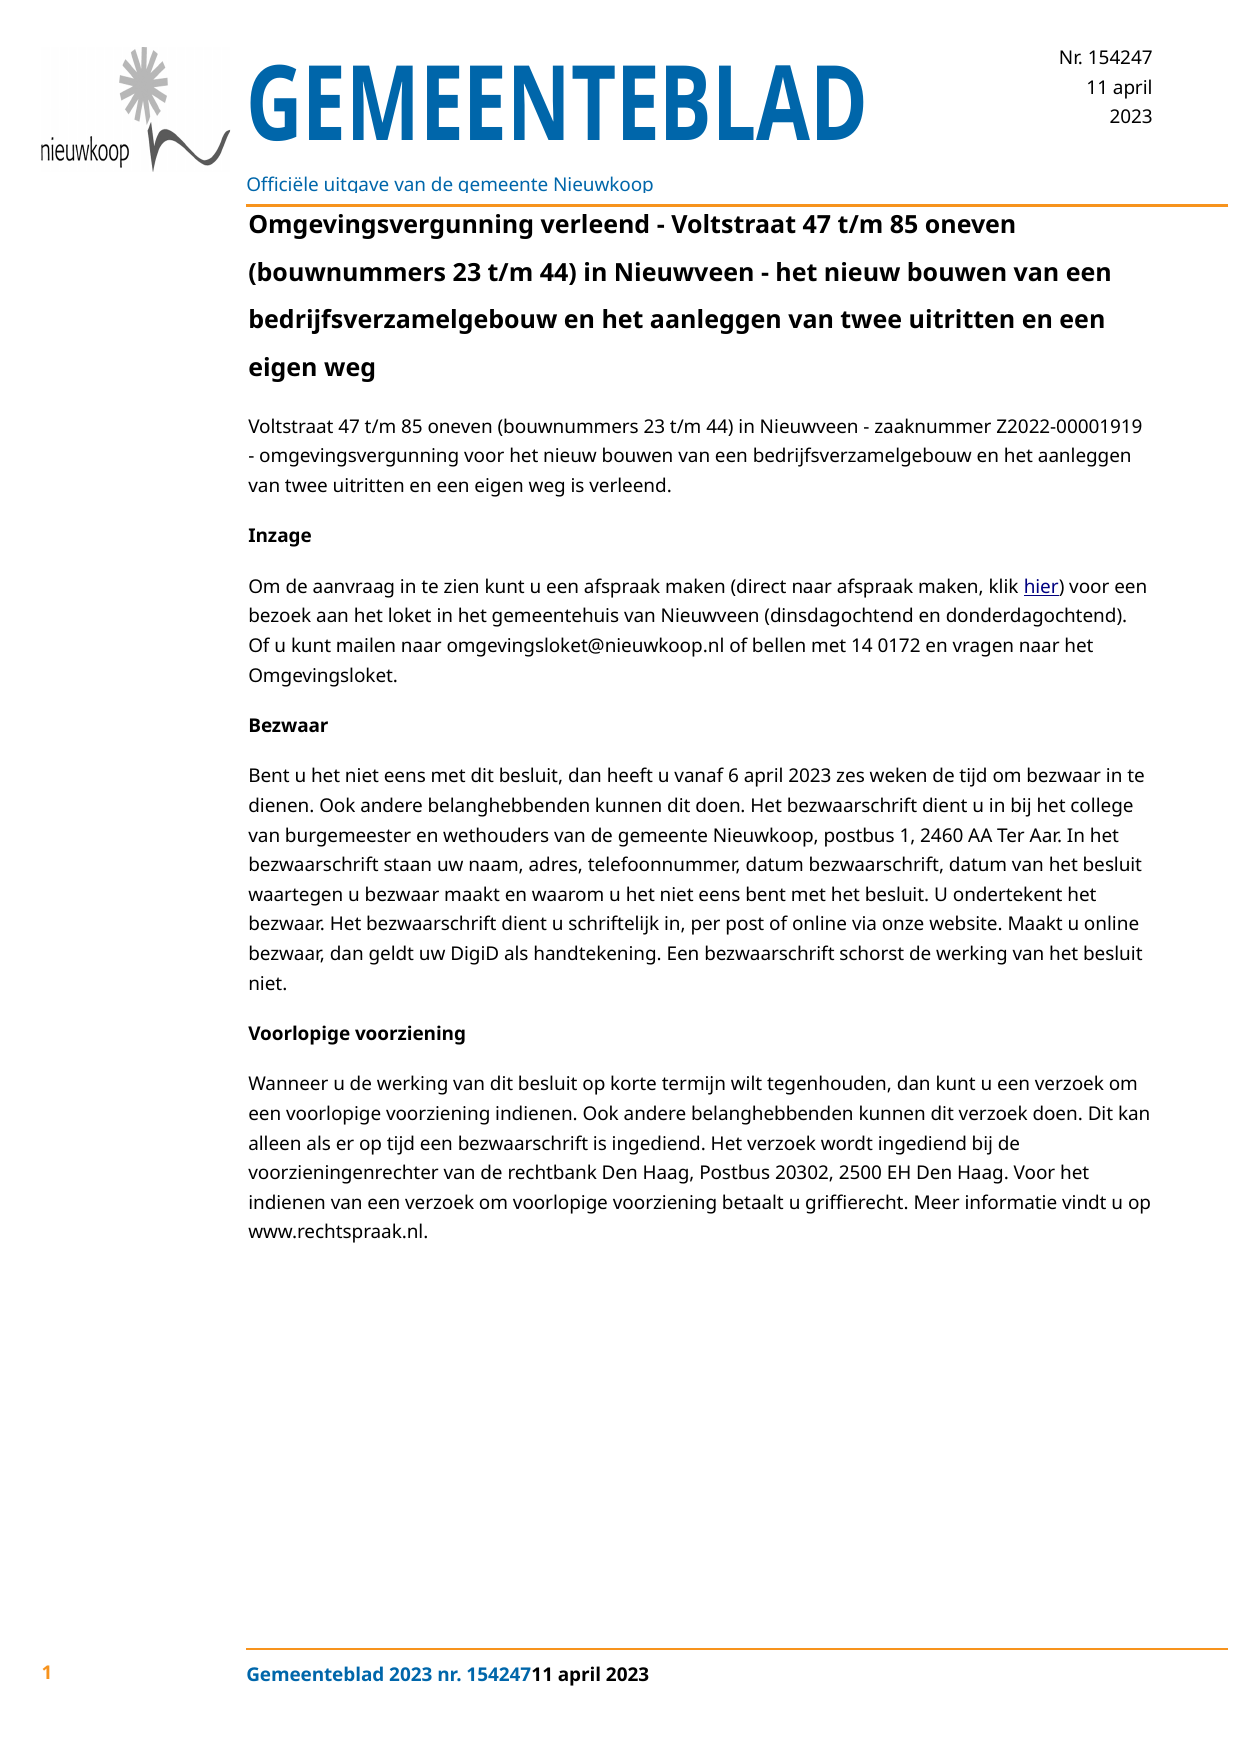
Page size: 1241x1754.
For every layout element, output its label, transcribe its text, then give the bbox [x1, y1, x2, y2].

text Bent u het niet eens met dit besluit, dan heeft u vanaf 6 april 2023 zes weken de tijd om bezwaar in te dienen. Ook andere belanghebbenden kunnen dit doen. Het bezwaarschrift dient u in bij het college van burgemeester en wethouders van de gemeente Nieuwkoop, postbus 1, 2460 AA Ter Aar. In het bezwaarschrift staan uw naam, adres, telefoonnummer, datum bezwaarschrift, datum van het besluit waartegen u bezwaar maakt en waarom u het niet eens bent met het besluit. U ondertekent het bezwaar. Het bezwaarschrift dient u schriftelijk in, per post of online via onze website. Maakt u online bezwaar, dan geldt uw DigiD als handtekening. Een bezwaarschrift schorst de werking van het besluit niet. [248, 763, 1152, 996]
text Inzage [248, 523, 1152, 548]
text Om de aanvraag in te zien kunt u een afspraak maken (direct naar afspraak maken, klik hier) voor een bezoek aan het loket in het gemeentehuis van Nieuwveen (dinsdagochtend en donderdagochtend). Of u kunt mailen naar omgevingsloket@nieuwkoop.nl of bellen met 14 0172 en vragen naar het Omgevingsloket. [248, 573, 1152, 688]
text Wanneer u de werking van dit besluit op korte termijn wilt tegenhouden, dan kunt u een verzoek om een voorlopige voorziening indienen. Ook andere belanghebbenden kunnen dit verzoek doen. Dit kan alleen als er op tijd een bezwaarschrift is ingediend. Het verzoek wordt ingediend bij de voorzieningenrechter van de rechtbank Den Haag, Postbus 20302, 2500 EH Den Haag. Voor het indienen van een verzoek om voorlopige voorziening betaalt u griffierecht. Meer informatie vindt u op www.rechtspraak.nl. [248, 1071, 1152, 1244]
text Bezwaar [248, 712, 1152, 738]
text Omgevingsvergunning verleend - Voltstraat 47 t/m 85 oneven (bouwnummers 23 t/m 44) in Nieuwveen - het nieuw bouwen van een bedrijfsverzamelgebouw en het aanleggen van twee uitritten en een eigen weg [248, 207, 1152, 384]
text Voorlopige voorziening [248, 1020, 1152, 1046]
picture [41, 47, 231, 172]
text Voltstraat 47 t/m 85 oneven (bouwnummers 23 t/m 44) in Nieuwveen - zaaknummer Z2022-00001919 - omgevingsvergunning voor het nieuw bouwen van een bedrijfsverzamelgebouw en het aanleggen van twee uitritten en een eigen weg is verleend. [248, 413, 1152, 498]
